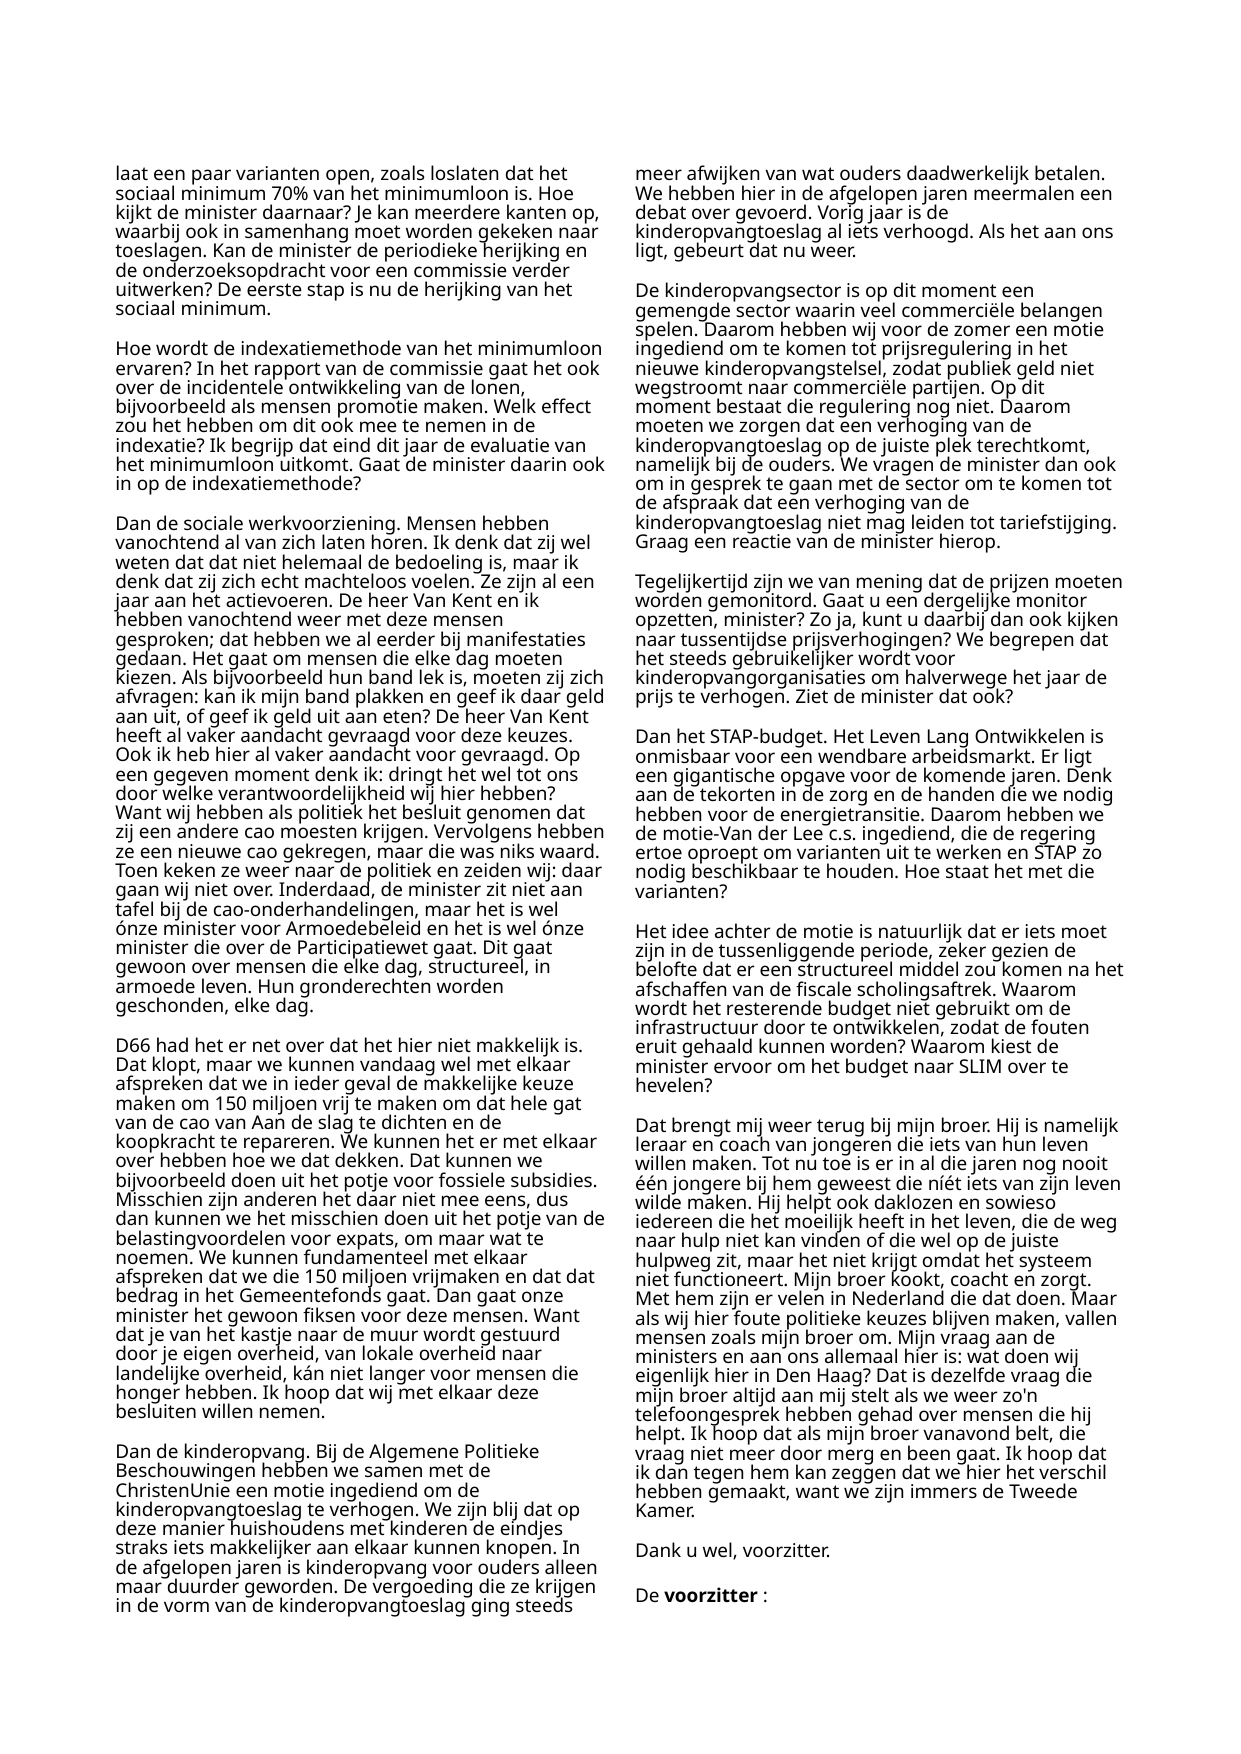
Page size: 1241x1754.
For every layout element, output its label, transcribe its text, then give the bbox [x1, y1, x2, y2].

text Dan de kinderopvang. Bij de Algemene Politieke Beschouwingen hebben we samen met de ChristenUnie een motie ingediend om de kinderopvangtoeslag te verhogen. We zijn blij dat op deze manier huishoudens met kinderen de eindjes straks iets makkelijker aan elkaar kunnen knopen. In de afgelopen jaren is kinderopvang voor ouders alleen maar duurder geworden. De vergoeding die ze krijgen in de vorm van de kinderopvangtoeslag ging steeds [115, 1443, 605, 1616]
text Dank u wel, voorzitter. [635, 1542, 1125, 1562]
text De voorzitter : [635, 1582, 1125, 1608]
text Dan het STAP-budget. Het Leven Lang Ontwikkelen is onmisbaar voor een wendbare arbeidsmarkt. Er ligt een gigantische opgave voor de komende jaren. Denk aan de tekorten in de zorg en de handen die we nodig hebben voor de energietransitie. Daarom hebben we de motie-Van der Lee c.s. ingediend, die de regering ertoe oproept om varianten uit te werken en STAP zo nodig beschikbaar te houden. Hoe staat het met die varianten? [635, 728, 1125, 902]
text meer afwijken van wat ouders daadwerkelijk betalen. We hebben hier in de afgelopen jaren meermalen een debat over gevoerd. Vorig jaar is de kinderopvangtoeslag al iets verhoogd. Als het aan ons ligt, gebeurt dat nu weer. [635, 165, 1125, 262]
text D66 had het er net over dat het hier niet makkelijk is. Dat klopt, maar we kunnen vandaag wel met elkaar afspreken dat we in ieder geval de makkelijke keuze maken om 150 miljoen vrij te maken om dat hele gat van de cao van Aan de slag te dichten en de koopkracht te repareren. We kunnen het er met elkaar over hebben hoe we dat dekken. Dat kunnen we bijvoorbeeld doen uit het potje voor fossiele subsidies. Misschien zijn anderen het daar niet mee eens, dus dan kunnen we het misschien doen uit het potje van de belastingvoordelen voor expats, om maar wat te noemen. We kunnen fundamenteel met elkaar afspreken dat we die 150 miljoen vrijmaken en dat dat bedrag in het Gemeentefonds gaat. Dan gaat onze minister het gewoon fiksen voor deze mensen. Want dat je van het kastje naar de muur wordt gestuurd door je eigen overheid, van lokale overheid naar landelijke overheid, kán niet langer voor mensen die honger hebben. Ik hoop dat wij met elkaar deze besluiten willen nemen. [115, 1037, 605, 1422]
text laat een paar varianten open, zoals loslaten dat het sociaal minimum 70% van het minimumloon is. Hoe kijkt de minister daarnaar? Je kan meerdere kanten op, waarbij ook in samenhang moet worden gekeken naar toeslagen. Kan de minister de periodieke herijking en de onderzoeksopdracht voor een commissie verder uitwerken? De eerste stap is nu de herijking van het sociaal minimum. [115, 165, 605, 319]
text Hoe wordt de indexatiemethode van het minimumloon ervaren? In het rapport van de commissie gaat het ook over de incidentele ontwikkeling van de lonen, bijvoorbeeld als mensen promotie maken. Welk effect zou het hebben om dit ook mee te nemen in de indexatie? Ik begrijp dat eind dit jaar de evaluatie van het minimumloon uitkomt. Gaat de minister daarin ook in op de indexatiemethode? [115, 340, 605, 494]
text Het idee achter de motie is natuurlijk dat er iets moet zijn in de tussenliggende periode, zeker gezien de belofte dat er een structureel middel zou komen na het afschaffen van de fiscale scholingsaftrek. Waarom wordt het resterende budget niet gebruikt om de infrastructuur door te ontwikkelen, zodat de fouten eruit gehaald kunnen worden? Waarom kiest de minister ervoor om het budget naar SLIM over te hevelen? [635, 923, 1125, 1096]
text Dan de sociale werkvoorziening. Mensen hebben vanochtend al van zich laten horen. Ik denk dat zij wel weten dat dat niet helemaal de bedoeling is, maar ik denk dat zij zich echt machteloos voelen. Ze zijn al een jaar aan het actievoeren. De heer Van Kent en ik hebben vanochtend weer met deze mensen gesproken; dat hebben we al eerder bij manifestaties gedaan. Het gaat om mensen die elke dag moeten kiezen. Als bijvoorbeeld hun band lek is, moeten zij zich afvragen: kan ik mijn band plakken en geef ik daar geld aan uit, of geef ik geld uit aan eten? De heer Van Kent heeft al vaker aandacht gevraagd voor deze keuzes. Ook ik heb hier al vaker aandacht voor gevraagd. Op een gegeven moment denk ik: dringt het wel tot ons door welke verantwoordelijkheid wij hier hebben? Want wij hebben als politiek het besluit genomen dat zij een andere cao moesten krijgen. Vervolgens hebben ze een nieuwe cao gekregen, maar die was niks waard. Toen keken ze weer naar de politiek en zeiden wij: daar gaan wij niet over. Inderdaad, de minister zit niet aan tafel bij de cao-onderhandelingen, maar het is wel ónze minister voor Armoedebeleid en het is wel ónze minister die over de Participatiewet gaat. Dit gaat gewoon over mensen die elke dag, structureel, in armoede leven. Hun gronderechten worden geschonden, elke dag. [115, 515, 605, 1016]
text De kinderopvangsector is op dit moment een gemengde sector waarin veel commerciële belangen spelen. Daarom hebben wij voor de zomer een motie ingediend om te komen tot prijsregulering in het nieuwe kinderopvangstelsel, zodat publiek geld niet wegstroomt naar commerciële partijen. Op dit moment bestaat die regulering nog niet. Daarom moeten we zorgen dat een verhoging van de kinderopvangtoeslag op de juiste plek terechtkomt, namelijk bij de ouders. We vragen de minister dan ook om in gesprek te gaan met de sector om te komen tot de afspraak dat een verhoging van de kinderopvangtoeslag niet mag leiden tot tariefstijging. Graag een reactie van de minister hierop. [635, 282, 1125, 552]
text Dat brengt mij weer terug bij mijn broer. Hij is namelijk leraar en coach van jongeren die iets van hun leven willen maken. Tot nu toe is er in al die jaren nog nooit één jongere bij hem geweest die níét iets van zijn leven wilde maken. Hij helpt ook daklozen en sowieso iedereen die het moeilijk heeft in het leven, die de weg naar hulp niet kan vinden of die wel op de juiste hulpweg zit, maar het niet krijgt omdat het systeem niet functioneert. Mijn broer kookt, coacht en zorgt. Met hem zijn er velen in Nederland die dat doen. Maar als wij hier foute politieke keuzes blijven maken, vallen mensen zoals mijn broer om. Mijn vraag aan de ministers en aan ons allemaal hier is: wat doen wij eigenlijk hier in Den Haag? Dat is dezelfde vraag die mijn broer altijd aan mij stelt als we weer zo'n telefoongesprek hebben gehad over mensen die hij helpt. Ik hoop dat als mijn broer vanavond belt, die vraag niet meer door merg en been gaat. Ik hoop dat ik dan tegen hem kan zeggen dat we hier het verschil hebben gemaakt, want we zijn immers de Tweede Kamer. [635, 1117, 1125, 1522]
text Tegelijkertijd zijn we van mening dat de prijzen moeten worden gemonitord. Gaat u een dergelijke monitor opzetten, minister? Zo ja, kunt u daarbij dan ook kijken naar tussentijdse prijsverhogingen? We begrepen dat het steeds gebruikelijker wordt voor kinderopvangorganisaties om halverwege het jaar de prijs te verhogen. Ziet de minister dat ook? [635, 573, 1125, 708]
